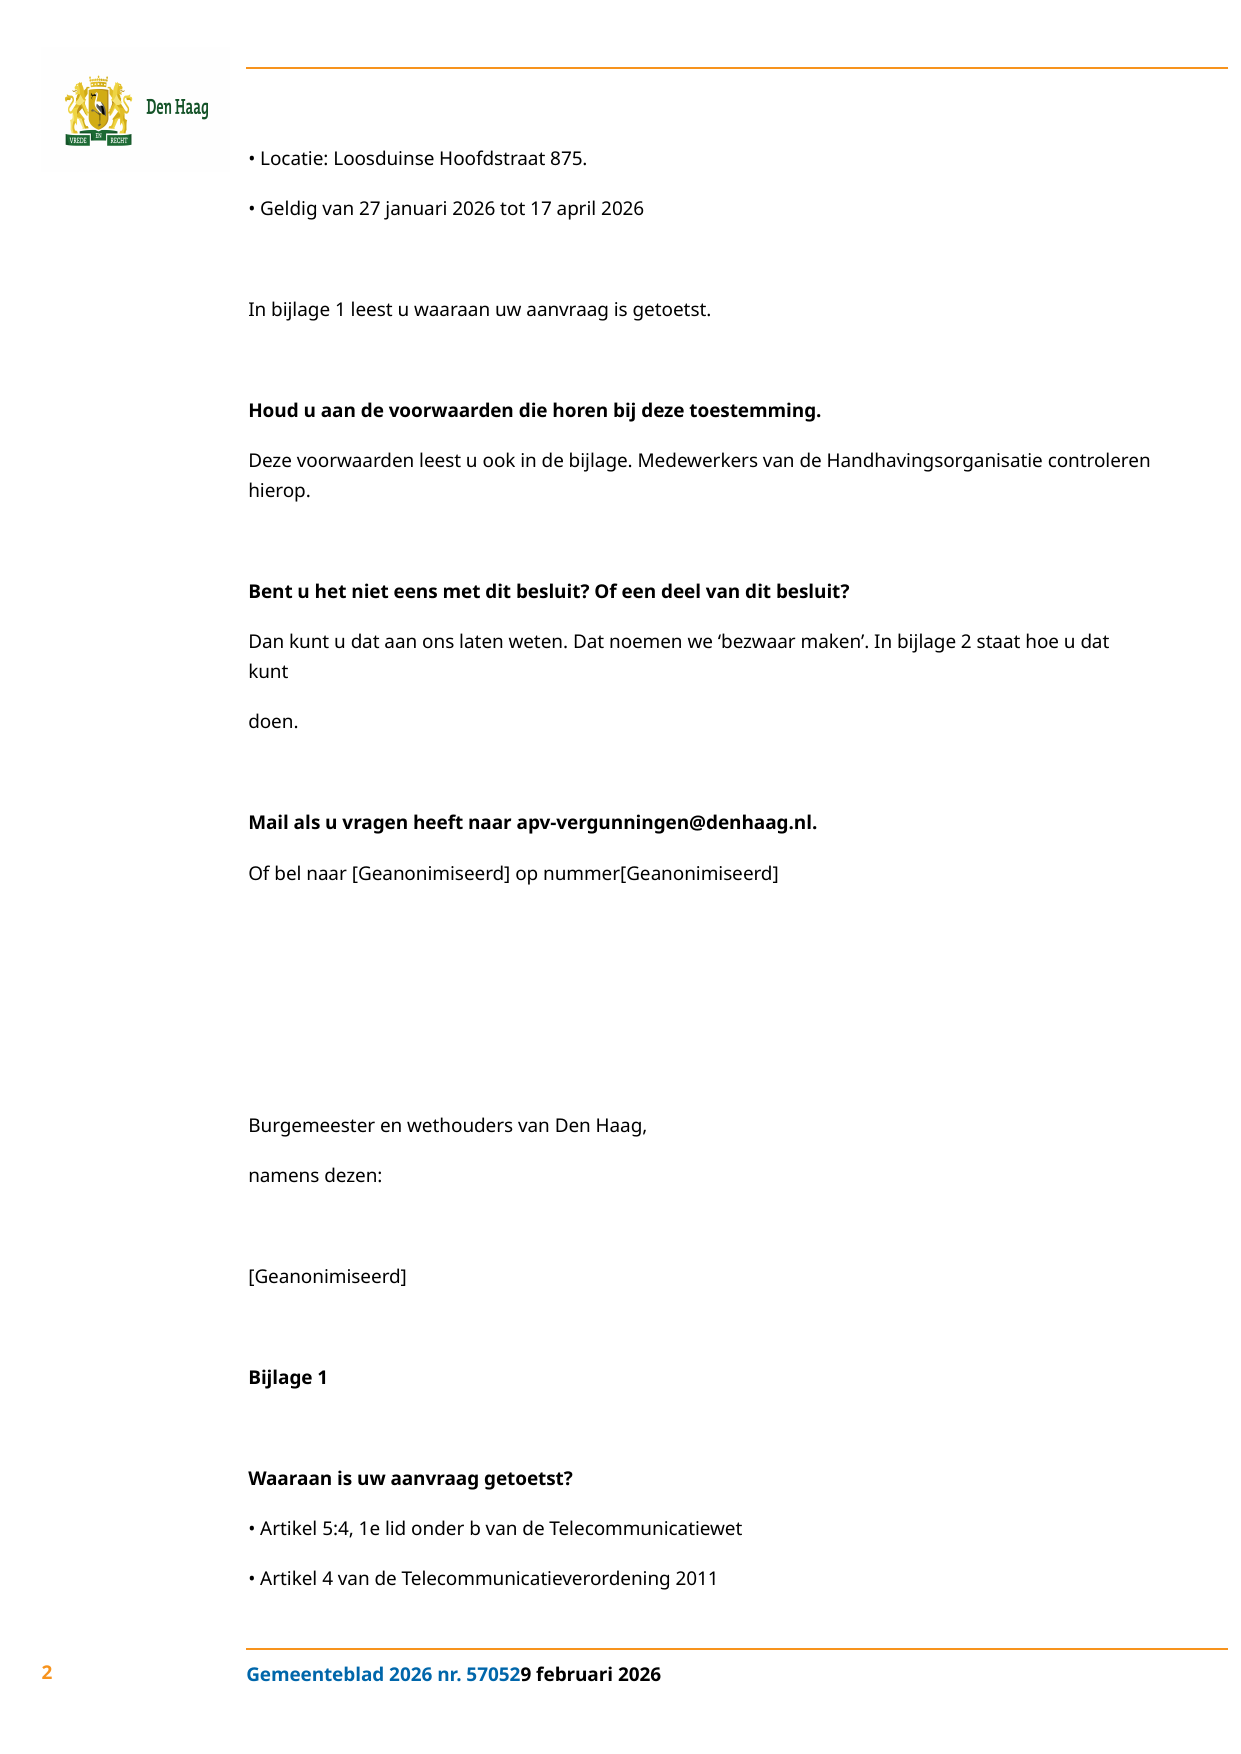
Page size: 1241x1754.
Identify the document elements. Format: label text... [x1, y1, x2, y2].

text Burgemeester en wethouders van Den Haag, [248, 1112, 1152, 1138]
text Waaraan is uw aanvraag getoetst? [248, 1465, 1152, 1491]
text namens dezen: [248, 1162, 1152, 1188]
text Bijlage 1 [248, 1364, 1152, 1390]
text • Artikel 4 van de Telecommunicatieverordening 2011 [248, 1566, 1152, 1591]
text Deze voorwaarden leest u ook in de bijlage. Medewerkers van de Handhavingsorganisatie controleren hierop. [248, 448, 1152, 503]
text Of bel naar [Geanonimiseerd] op nummer[Geanonimiseerd] [248, 860, 1152, 886]
text Bent u het niet eens met dit besluit? Of een deel van dit besluit? [248, 578, 1152, 604]
text Dan kunt u dat aan ons laten weten. Dat noemen we ‘bezwaar maken’. In bijlage 2 staat hoe u dat kunt [248, 628, 1152, 684]
text Mail als u vragen heeft naar apv-vergunningen@denhaag.nl. [248, 809, 1152, 835]
text doen. [248, 708, 1152, 734]
text In bijlage 1 leest u waaraan uw aanvraag is getoetst. [248, 296, 1152, 322]
text • Artikel 5:4, 1e lid onder b van de Telecommunicatiewet [248, 1515, 1152, 1541]
picture [41, 47, 231, 172]
text Houd u aan de voorwaarden die horen bij deze toestemming. [248, 397, 1152, 423]
text [Geanonimiseerd] [248, 1263, 1152, 1289]
text • Locatie: Loosduinse Hoofdstraat 875. [248, 145, 1152, 171]
text • Geldig van 27 januari 2026 tot 17 april 2026 [248, 196, 1152, 221]
